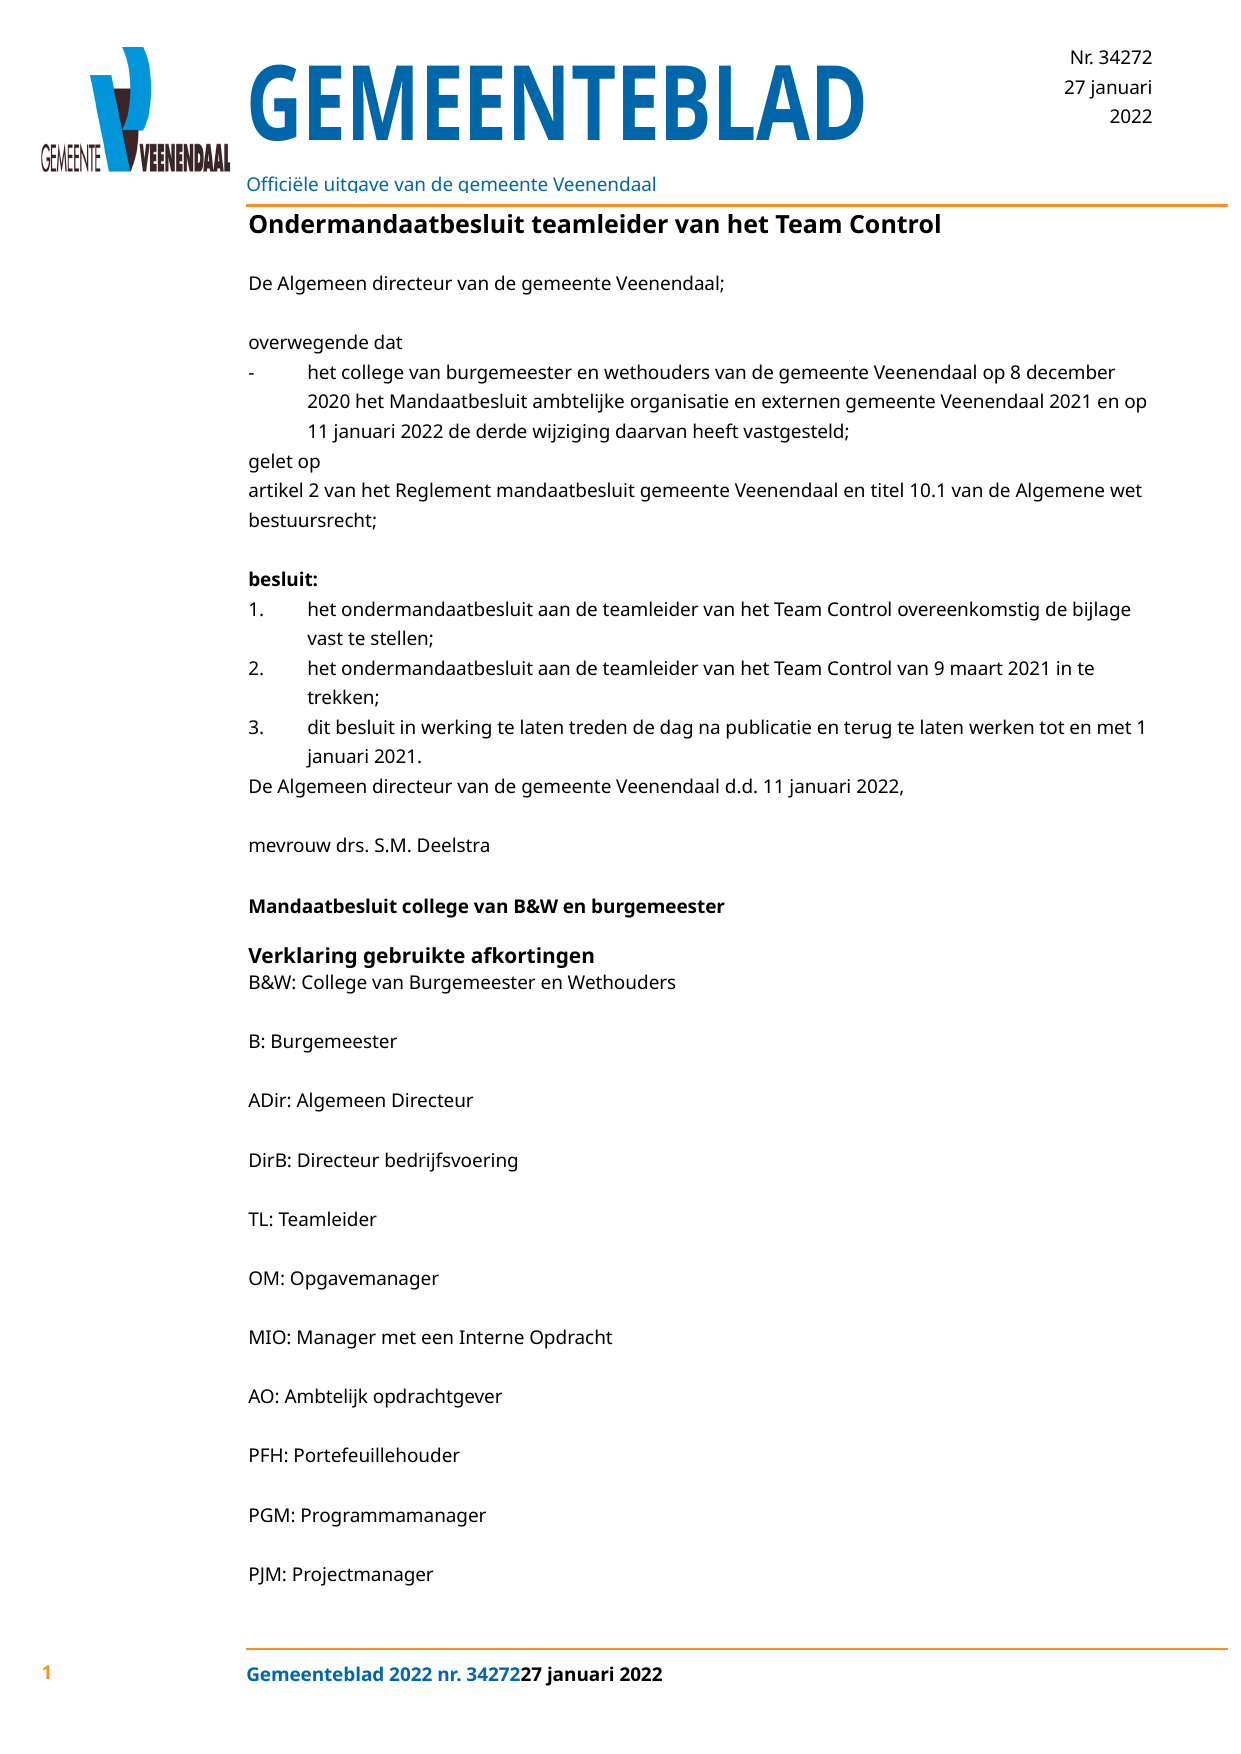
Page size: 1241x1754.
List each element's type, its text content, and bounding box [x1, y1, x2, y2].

text besluit: [248, 566, 1152, 592]
list het college van burgemeester en wethouders van de gemeente Veenendaal op 8 december 2020 het Mandaatbesluit ambtelijke organisatie en externen gemeente Veenendaal 2021 en op 11 januari 2022 de derde wijziging daarvan heeft vastgesteld; [248, 359, 1152, 444]
text B&W: College van Burgemeester en Wethouders [248, 969, 1152, 995]
text Mandaatbesluit college van B&W en burgemeester [248, 892, 1152, 920]
text De Algemeen directeur van de gemeente Veenendaal; [248, 270, 1152, 296]
text B: Burgemeester [248, 1028, 1152, 1054]
text artikel 2 van het Reglement mandaatbesluit gemeente Veenendaal en titel 10.1 van de Algemene wet bestuursrecht; [248, 477, 1152, 533]
list dit besluit in werking te laten treden de dag na publicatie en terug te laten werken tot en met 1 januari 2021. [248, 714, 1152, 769]
picture [123, 47, 231, 172]
text PFH: Portefeuillehouder [248, 1443, 1152, 1468]
text PGM: Programmamanager [248, 1502, 1152, 1527]
text TL: Teamleider [248, 1206, 1152, 1232]
list het ondermandaatbesluit aan de teamleider van het Team Control van 9 maart 2021 in te trekken; [248, 655, 1152, 710]
text overwegende dat [248, 329, 1152, 355]
text De Algemeen directeur van de gemeente Veenendaal d.d. 11 januari 2022, [248, 773, 1152, 799]
text DirB: Directeur bedrijfsvoering [248, 1147, 1152, 1172]
text Verklaring gebruikte afkortingen [248, 941, 1152, 969]
list het ondermandaatbesluit aan de teamleider van het Team Control overeenkomstig de bijlage vast te stellen; [248, 596, 1152, 651]
text Ondermandaatbesluit teamleider van het Team Control [248, 207, 1152, 241]
text AO: Ambtelijk opdrachtgever [248, 1383, 1152, 1409]
text OM: Opgavemanager [248, 1265, 1152, 1291]
text PJM: Projectmanager [248, 1561, 1152, 1587]
text gelet op [248, 448, 1152, 473]
picture [41, 47, 130, 172]
text MIO: Manager met een Interne Opdracht [248, 1324, 1152, 1350]
text ADir: Algemeen Directeur [248, 1088, 1152, 1113]
text mevrouw drs. S.M. Deelstra [248, 832, 1152, 858]
